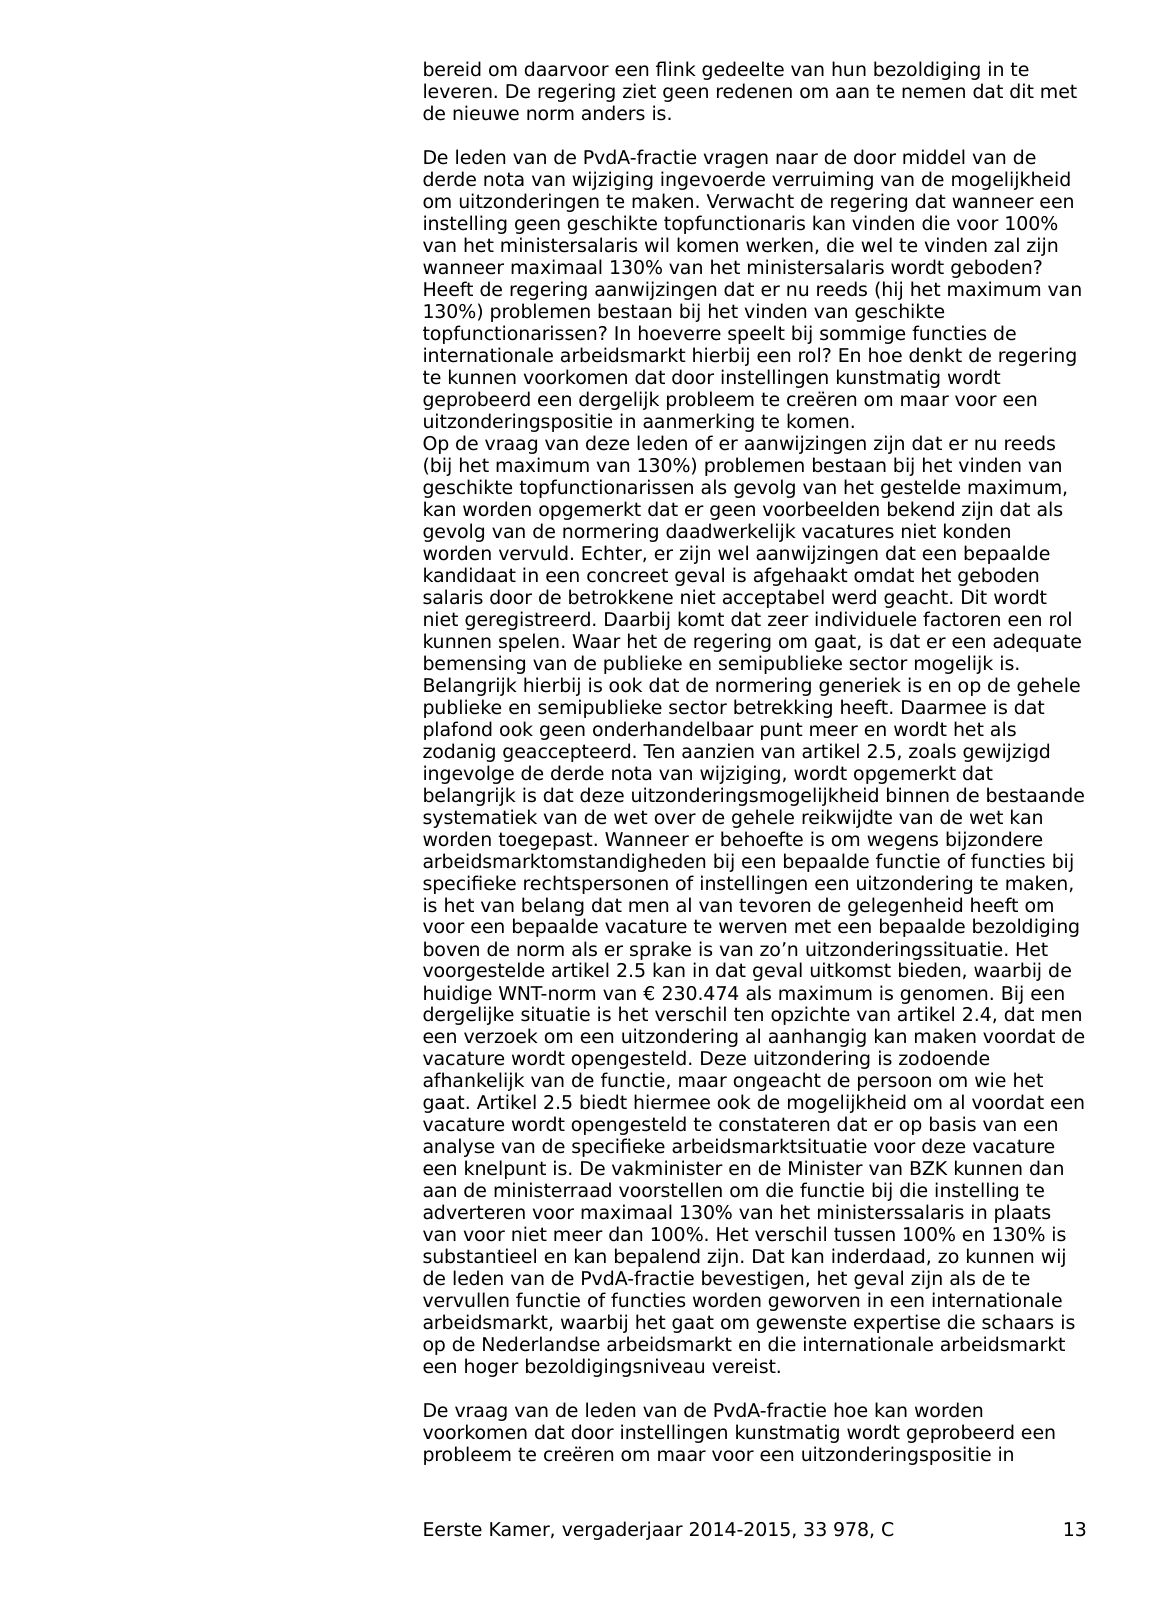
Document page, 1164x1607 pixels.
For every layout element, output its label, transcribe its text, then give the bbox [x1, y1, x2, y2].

text De leden van de PvdA-fractie vragen naar de door middel van de derde nota van wijziging ingevoerde verruiming van de mogelijkheid om uitzonderingen te maken. Verwacht de regering dat wanneer een instelling geen geschikte topfunctionaris kan vinden die voor 100% van het ministersalaris wil komen werken, die wel te vinden zal zijn wanneer maximaal 130% van het ministersalaris wordt geboden? Heeft de regering aanwijzingen dat er nu reeds (hij het maximum van 130%) problemen bestaan bij het vinden van geschikte topfunctionarissen? In hoeverre speelt bij sommige functies de internationale arbeidsmarkt hierbij een rol? En hoe denkt de regering te kunnen voorkomen dat door instellingen kunstmatig wordt geprobeerd een dergelijk probleem te creëren om maar voor een uitzonderingspositie in aanmerking te komen. [422, 147, 1087, 433]
text bereid om daarvoor een flink gedeelte van hun bezoldiging in te leveren. De regering ziet geen redenen om aan te nemen dat dit met de nieuwe norm anders is. [422, 59, 1087, 125]
text Op de vraag van deze leden of er aanwijzingen zijn dat er nu reeds (bij het maximum van 130%) problemen bestaan bij het vinden van geschikte topfunctionarissen als gevolg van het gestelde maximum, kan worden opgemerkt dat er geen voorbeelden bekend zijn dat als gevolg van de normering daadwerkelijk vacatures niet konden worden vervuld. Echter, er zijn wel aanwijzingen dat een bepaalde kandidaat in een concreet geval is afgehaakt omdat het geboden salaris door de betrokkene niet acceptabel werd geacht. Dit wordt niet geregistreerd. Daarbij komt dat zeer individuele factoren een rol kunnen spelen. Waar het de regering om gaat, is dat er een adequate bemensing van de publieke en semipublieke sector mogelijk is. Belangrijk hierbij is ook dat de normering generiek is en op de gehele publieke en semipublieke sector betrekking heeft. Daarmee is dat plafond ook geen onderhandelbaar punt meer en wordt het als zodanig geaccepteerd. Ten aanzien van artikel 2.5, zoals gewijzigd ingevolge de derde nota van wijziging, wordt opgemerkt dat belangrijk is dat deze uitzonderingsmogelijkheid binnen de bestaande systematiek van de wet over de gehele reikwijdte van de wet kan worden toegepast. Wanneer er behoefte is om wegens bijzondere arbeidsmarktomstandigheden bij een bepaalde functie of functies bij specifieke rechtspersonen of instellingen een uitzondering te maken, is het van belang dat men al van tevoren de gelegenheid heeft om voor een bepaalde vacature te werven met een bepaalde bezoldiging boven de norm als er sprake is van zo’n uitzonderingssituatie. Het voorgestelde artikel 2.5 kan in dat geval uitkomst bieden, waarbij de huidige WNT-norm van € 230.474 als maximum is genomen. Bij een dergelijke situatie is het verschil ten opzichte van artikel 2.4, dat men een verzoek om een uitzondering al aanhangig kan maken voordat de vacature wordt opengesteld. Deze uitzondering is zodoende afhankelijk van de functie, maar ongeacht de persoon om wie het gaat. Artikel 2.5 biedt hiermee ook de mogelijkheid om al voordat een vacature wordt opengesteld te constateren dat er op basis van een analyse van de specifieke arbeidsmarktsituatie voor deze vacature een knelpunt is. De vakminister en de Minister van BZK kunnen dan aan de ministerraad voorstellen om die functie bij die instelling te adverteren voor maximaal 130% van het ministerssalaris in plaats van voor niet meer dan 100%. Het verschil tussen 100% en 130% is substantieel en kan bepalend zijn. Dat kan inderdaad, zo kunnen wij de leden van de PvdA-fractie bevestigen, het geval zijn als de te vervullen functie of functies worden geworven in een internationale arbeidsmarkt, waarbij het gaat om gewenste expertise die schaars is op de Nederlandse arbeidsmarkt en die internationale arbeidsmarkt een hoger bezoldigingsniveau vereist. [422, 433, 1087, 1378]
text De vraag van de leden van de PvdA-fractie hoe kan worden voorkomen dat door instellingen kunstmatig wordt geprobeerd een probleem te creëren om maar voor een uitzonderingspositie in [422, 1400, 1087, 1466]
